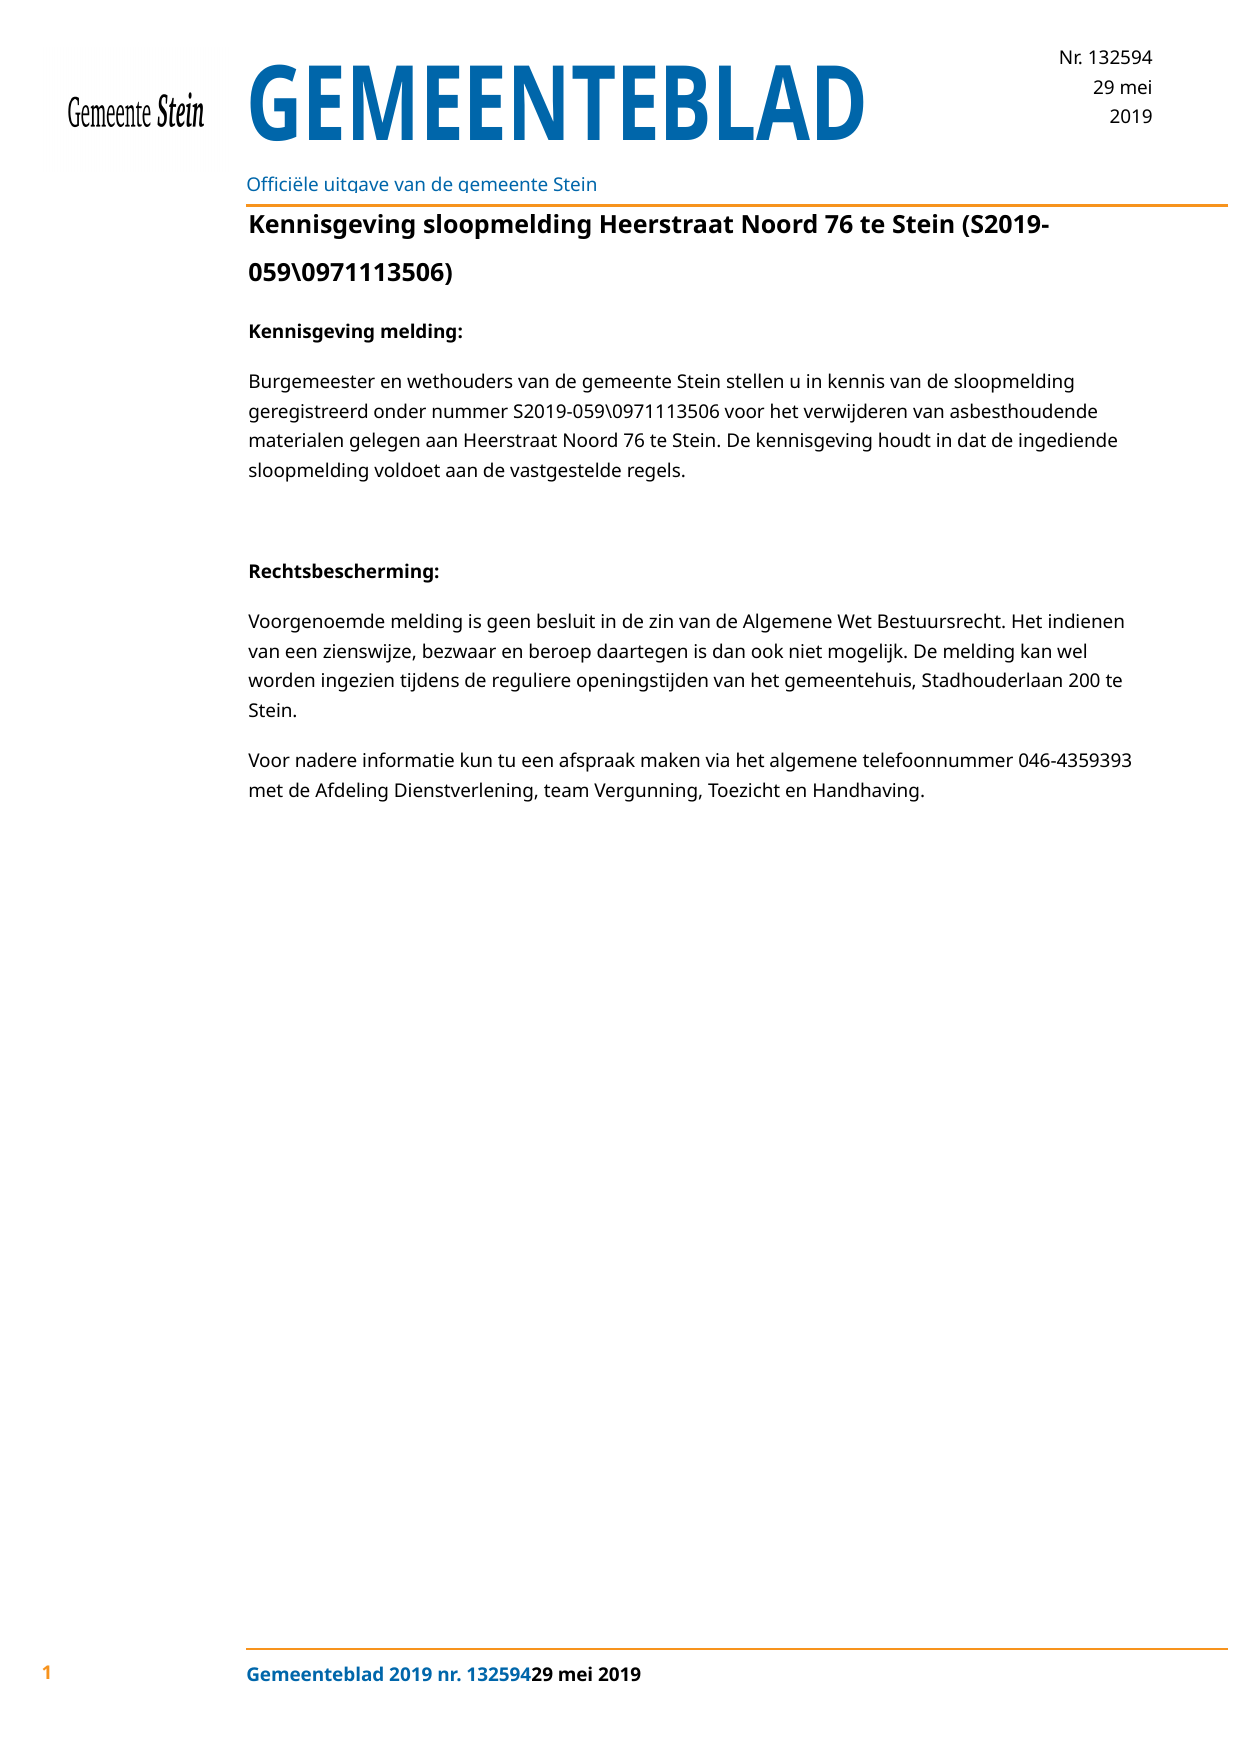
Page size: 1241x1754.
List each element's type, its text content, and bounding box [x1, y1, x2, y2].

text Rechtsbescherming: [248, 558, 1152, 584]
text Voor nadere informatie kun tu een afspraak maken via het algemene telefoonnummer 046-4359393 met de Afdeling Dienstverlening, team Vergunning, Toezicht en Handhaving. [248, 747, 1152, 803]
text Voorgenoemde melding is geen besluit in de zin van de Algemene Wet Bestuursrecht. Het indienen van een zienswijze, bezwaar en beroep daartegen is dan ook niet mogelijk. De melding kan wel worden ingezien tijdens de reguliere openingstijden van het gemeentehuis, Stadhouderlaan 200 te Stein. [248, 608, 1152, 723]
picture [41, 47, 231, 172]
text Burgemeester en wethouders van de gemeente Stein stellen u in kennis van de sloopmelding geregistreerd onder nummer S2019-059\0971113506 voor het verwijderen van asbesthoudende materialen gelegen aan Heerstraat Noord 76 te Stein. De kennisgeving houdt in dat de ingediende sloopmelding voldoet aan de vastgestelde regels. [248, 368, 1152, 483]
text Kennisgeving melding: [248, 318, 1152, 344]
text Kennisgeving sloopmelding Heerstraat Noord 76 te Stein (S2019-059\0971113506) [248, 207, 1152, 288]
